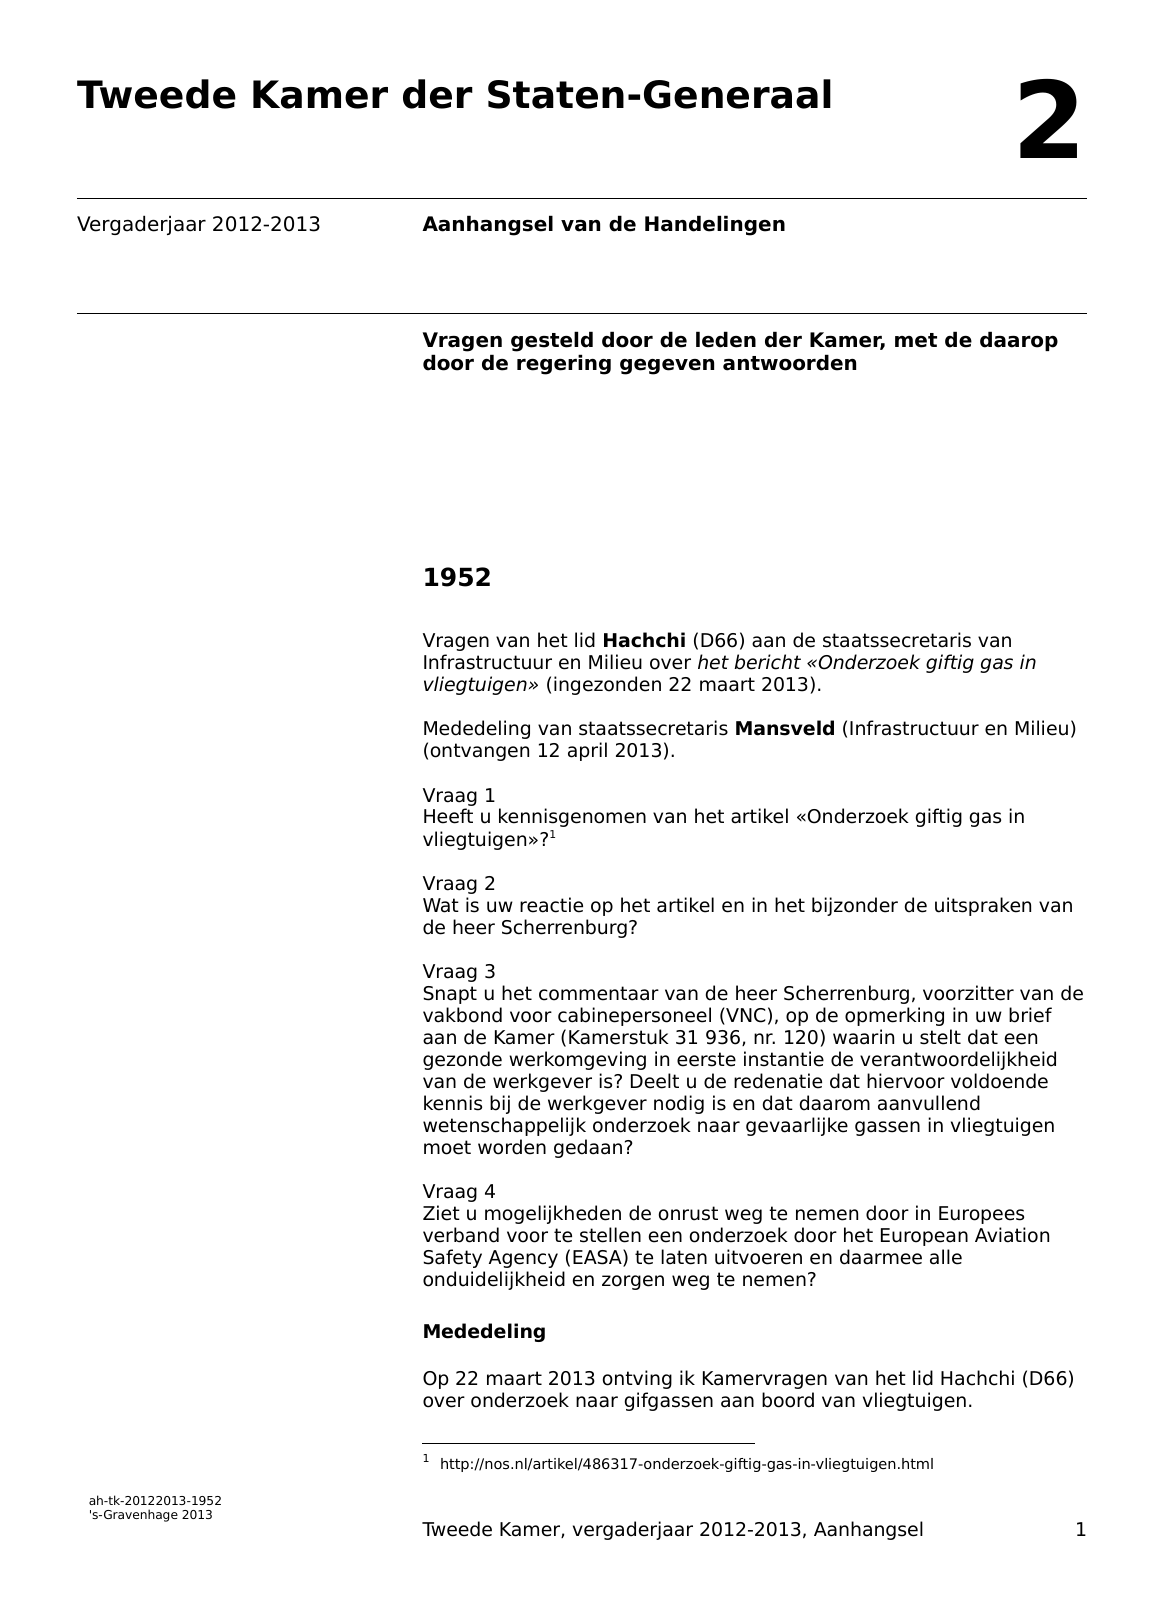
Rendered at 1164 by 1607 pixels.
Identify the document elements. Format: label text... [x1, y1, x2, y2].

text Wat is uw reactie op het artikel en in het bijzonder de uitspraken van de heer Scherrenburg? [422, 894, 1087, 938]
table_cell Vergaderjaar 2012-2013 [77, 199, 422, 313]
text Heeft u kennisgenomen van het artikel «Onderzoek giftig gas in vliegtuigen»? [422, 806, 1087, 850]
text Vraag 1 [422, 784, 1087, 806]
text Vragen van het lid Hachchi (D66) aan de staatssecretaris van Infrastructuur en Milieu over het bericht «Onderzoek giftig gas in vliegtuigen» (ingezonden 22 maart 2013). [422, 630, 1087, 696]
text 1952 [422, 563, 1087, 592]
text Mededeling van staatssecretaris Mansveld (Infrastructuur en Milieu) (ontvangen 12 april 2013). [422, 718, 1087, 762]
text Vraag 2 [422, 873, 1087, 894]
table_cell Aanhangsel van de Handelingen [422, 199, 1087, 313]
text Op 22 maart 2013 ontving ik Kamervragen van het lid Hachchi (D66) over onderzoek naar gifgassen aan boord van vliegtuigen. [422, 1368, 1087, 1412]
table_header Tweede Kamer der Staten-Generaal [77, 59, 886, 198]
table_header 2 [886, 59, 1087, 198]
text ah-tk-20122013-1952 [88, 1494, 323, 1508]
text 's-Gravenhage 2013 [88, 1508, 323, 1522]
table_cell Vragen gesteld door de leden der Kamer, met de daarop door de regering gegeven antwoorden [422, 314, 1087, 375]
text Vraag 4 [422, 1181, 1087, 1203]
text http://nos.nl/artikel/486317-onderzoek-giftig-gas-in-vliegtuigen.html [422, 1452, 1087, 1474]
text Snapt u het commentaar van de heer Scherrenburg, voorzitter van de vakbond voor cabinepersoneel (VNC), op de opmerking in uw brief aan de Kamer (Kamerstuk 31 936, nr. 120) waarin u stelt dat een gezonde werkomgeving in eerste instantie de verantwoordelijkheid van de werkgever is? Deelt u de redenatie dat hiervoor voldoende kennis bij de werkgever nodig is en dat daarom aanvullend wetenschappelijk onderzoek naar gevaarlijke gassen in vliegtuigen moet worden gedaan? [422, 983, 1087, 1158]
text Ziet u mogelijkheden de onrust weg te nemen door in Europees verband voor te stellen een onderzoek door het European Aviation Safety Agency (EASA) te laten uitvoeren en daarmee alle onduidelijkheid en zorgen weg te nemen? [422, 1203, 1087, 1291]
text Vraag 3 [422, 961, 1087, 983]
subtitle Mededeling [422, 1321, 1087, 1343]
table_cell [77, 314, 422, 375]
